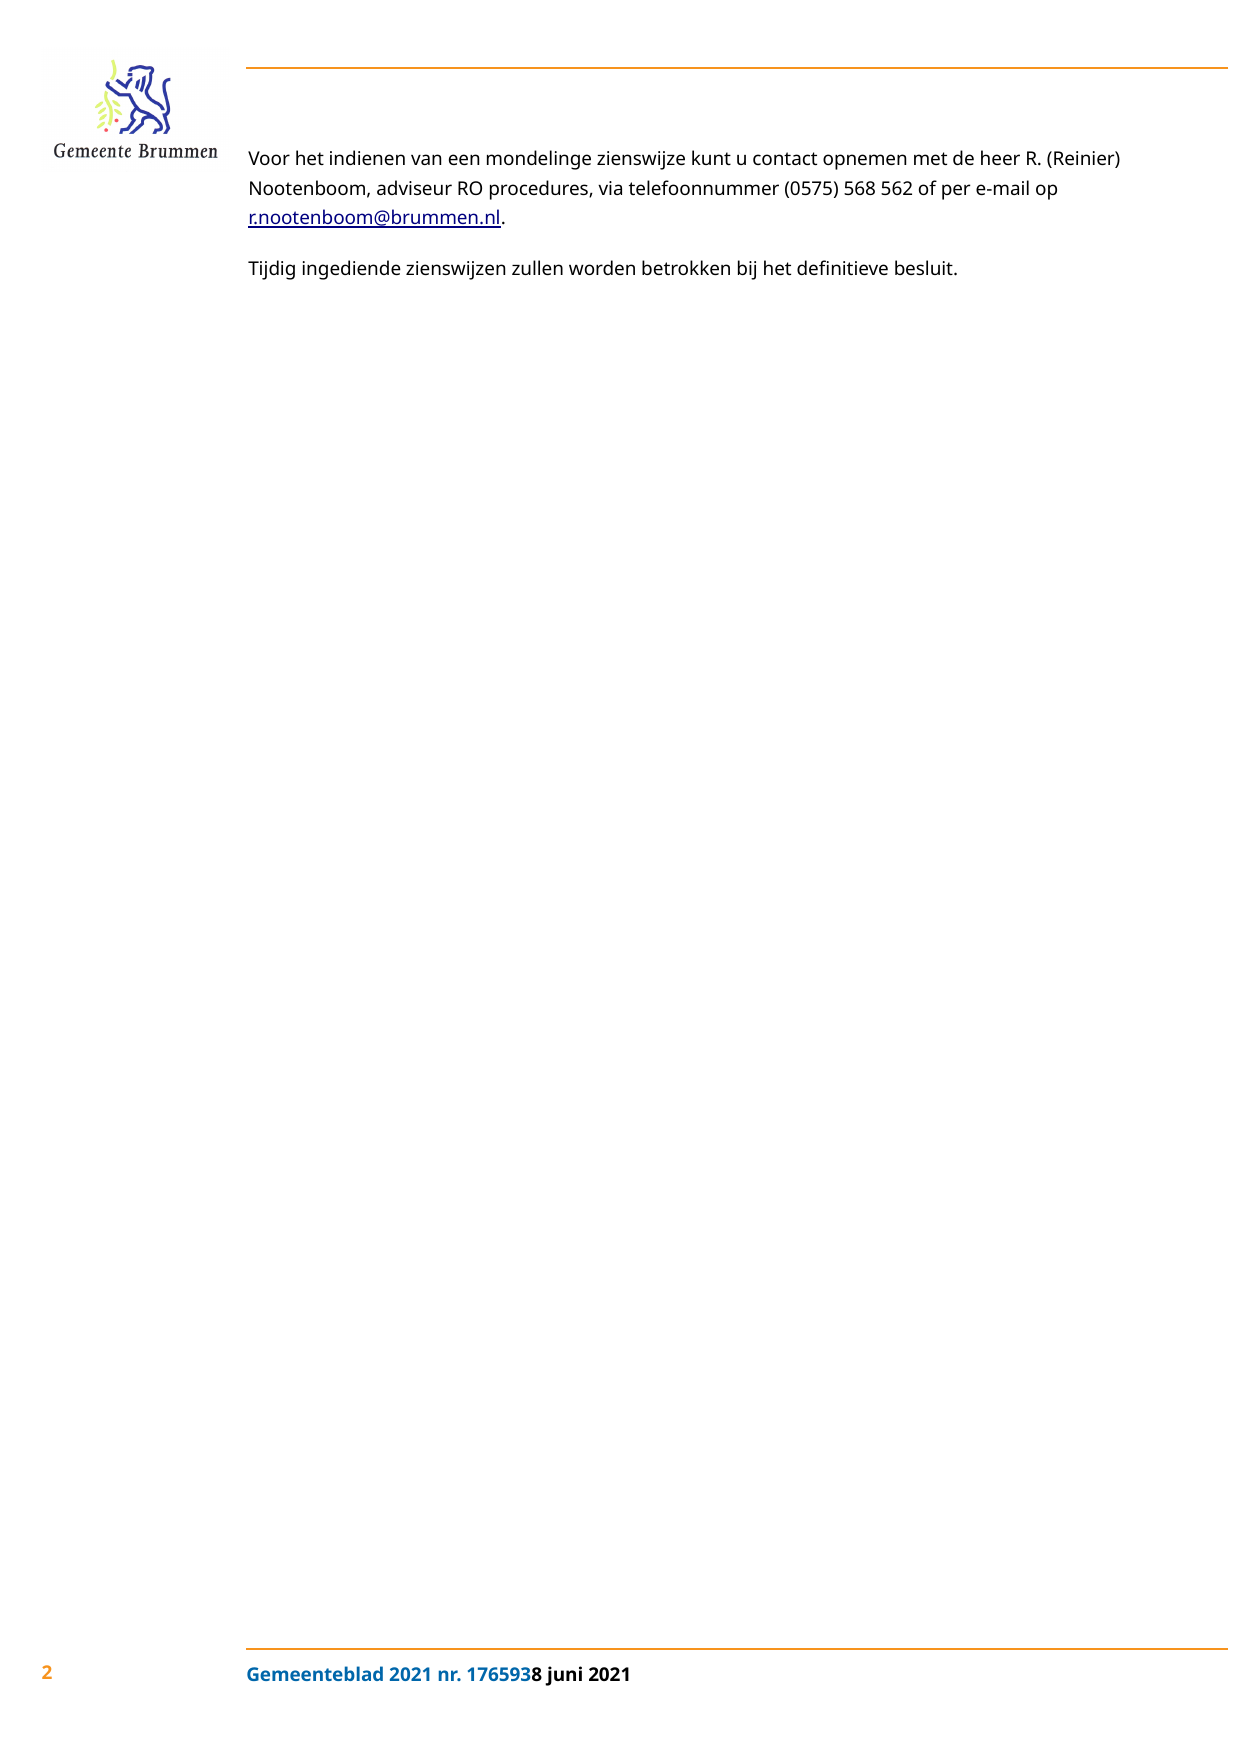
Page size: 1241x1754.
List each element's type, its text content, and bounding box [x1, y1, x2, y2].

picture [41, 47, 231, 172]
text Tijdig ingediende zienswijzen zullen worden betrokken bij het definitieve besluit. [248, 255, 1152, 281]
text Voor het indienen van een mondelinge zienswijze kunt u contact opnemen met de heer R. (Reinier) Nootenboom, adviseur RO procedures, via telefoonnummer (0575) 568 562 of per e-mail op r.nootenboom@brummen.nl. [248, 145, 1152, 230]
